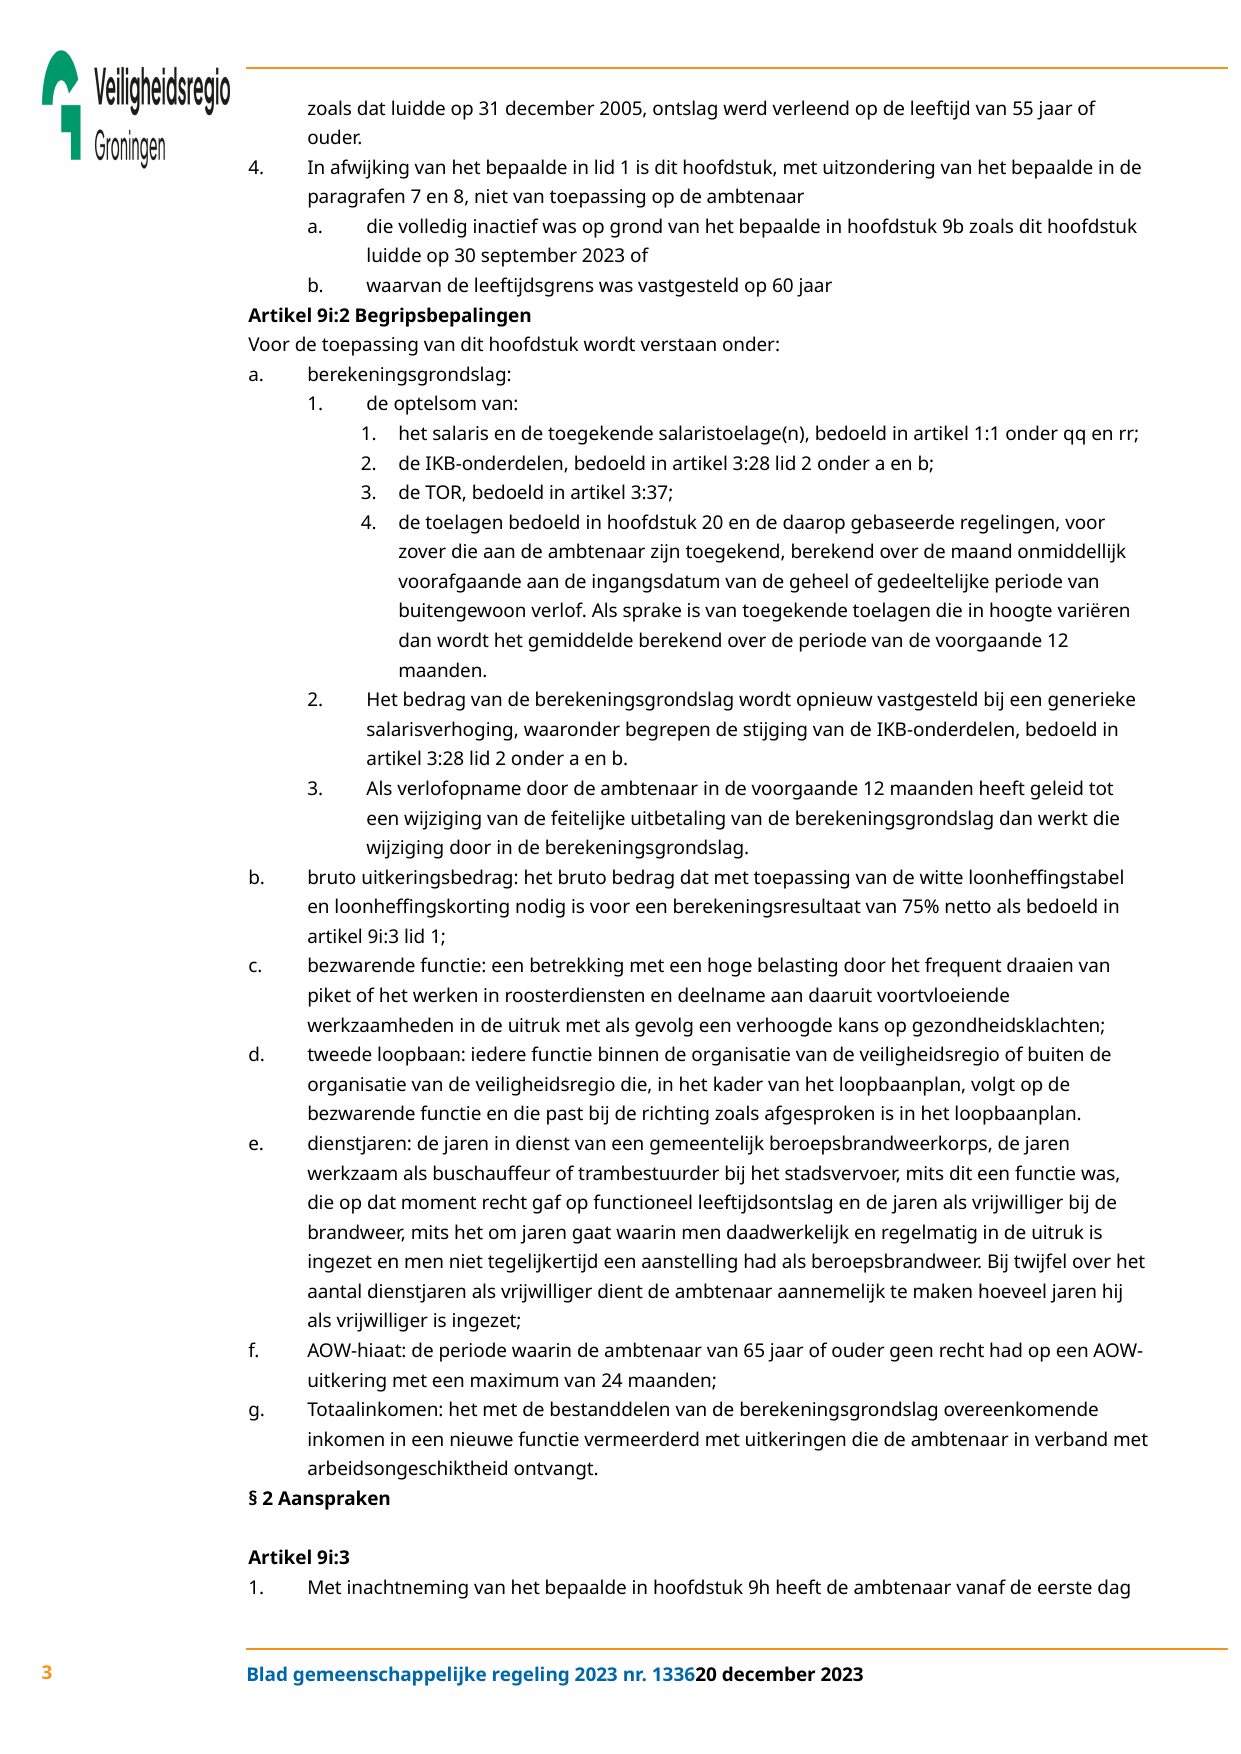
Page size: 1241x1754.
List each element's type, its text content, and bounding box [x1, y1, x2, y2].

list Als verlofopname door de ambtenaar in de voorgaande 12 maanden heeft geleid tot een wijziging van de feitelijke uitbetaling van de berekeningsgrondslag dan werkt die wijziging door in de berekeningsgrondslag. [307, 775, 1152, 860]
list de TOR, bedoeld in artikel 3:37; [361, 479, 1152, 505]
list de IKB-onderdelen, bedoeld in artikel 3:28 lid 2 onder a en b; [361, 450, 1152, 476]
list dienstjaren: de jaren in dienst van een gemeentelijk beroepsbrandweerkorps, de jaren werkzaam als buschauffeur of trambestuurder bij het stadsvervoer, mits dit een functie was, die op dat moment recht gaf op functioneel leeftijdsontslag en de jaren als vrijwilliger bij de brandweer, mits het om jaren gaat waarin men daadwerkelijk en regelmatig in de uitruk is ingezet en men niet tegelijkertijd een aanstelling had als beroepsbrandweer. Bij twijfel over het aantal dienstjaren als vrijwilliger dient de ambtenaar aannemelijk te maken hoeveel jaren hij als vrijwilliger is ingezet; [248, 1130, 1152, 1333]
list bruto uitkeringsbedrag: het bruto bedrag dat met toepassing van de witte loonheffingstabel en loonheffingskorting nodig is voor een berekeningsresultaat van 75% netto als bedoeld in artikel 9i:3 lid 1; [248, 864, 1152, 949]
list zoals dat luidde op 31 december 2005, ontslag werd verleend op de leeftijd van 55 jaar of ouder. [248, 95, 1152, 150]
list Totaalinkomen: het met de bestanddelen van de berekeningsgrondslag overeenkomende inkomen in een nieuwe functie vermeerderd met uitkeringen die de ambtenaar in verband met arbeidsongeschiktheid ontvangt. [248, 1396, 1152, 1481]
list waarvan de leeftijdsgrens was vastgesteld op 60 jaar [307, 272, 1152, 298]
text Artikel 9i:2 Begripsbepalingen [248, 302, 1152, 328]
list In afwijking van het bepaalde in lid 1 is dit hoofdstuk, met uitzondering van het bepaalde in de paragrafen 7 en 8, niet van toepassing op de ambtenaar [248, 154, 1152, 209]
list de optelsom van: [307, 391, 1152, 416]
list die volledig inactief was op grond van het bepaalde in hoofdstuk 9b zoals dit hoofdstuk luidde op 30 september 2023 of [307, 213, 1152, 268]
list berekeningsgrondslag: [248, 361, 1152, 387]
list AOW-hiaat: de periode waarin de ambtenaar van 65 jaar of ouder geen recht had op een AOW-uitkering met een maximum van 24 maanden; [248, 1337, 1152, 1393]
picture [41, 47, 231, 172]
list het salaris en de toegekende salaristoelage(n), bedoeld in artikel 1:1 onder qq en rr; [361, 420, 1152, 446]
list de toelagen bedoeld in hoofdstuk 20 en de daarop gebaseerde regelingen, voor zover die aan de ambtenaar zijn toegekend, berekend over de maand onmiddellijk voorafgaande aan de ingangsdatum van de geheel of gedeeltelijke periode van buitengewoon verlof. Als sprake is van toegekende toelagen die in hoogte variëren dan wordt het gemiddelde berekend over de periode van de voorgaande 12 maanden. [361, 509, 1152, 683]
list Met inachtneming van het bepaalde in hoofdstuk 9h heeft de ambtenaar vanaf de eerste dag [248, 1574, 1152, 1600]
text § 2 Aanspraken [248, 1485, 1152, 1511]
text Artikel 9i:3 [248, 1544, 1152, 1570]
list Het bedrag van de berekeningsgrondslag wordt opnieuw vastgesteld bij een generieke salarisverhoging, waaronder begrepen de stijging van de IKB-onderdelen, bedoeld in artikel 3:28 lid 2 onder a en b. [307, 686, 1152, 771]
text Voor de toepassing van dit hoofdstuk wordt verstaan onder: [248, 331, 1152, 357]
list tweede loopbaan: iedere functie binnen de organisatie van de veiligheidsregio of buiten de organisatie van de veiligheidsregio die, in het kader van het loopbaanplan, volgt op de bezwarende functie en die past bij de richting zoals afgesproken is in het loopbaanplan. [248, 1041, 1152, 1126]
list bezwarende functie: een betrekking met een hoge belasting door het frequent draaien van piket of het werken in roosterdiensten en deelname aan daaruit voortvloeiende werkzaamheden in de uitruk met als gevolg een verhoogde kans op gezondheidsklachten; [248, 953, 1152, 1038]
